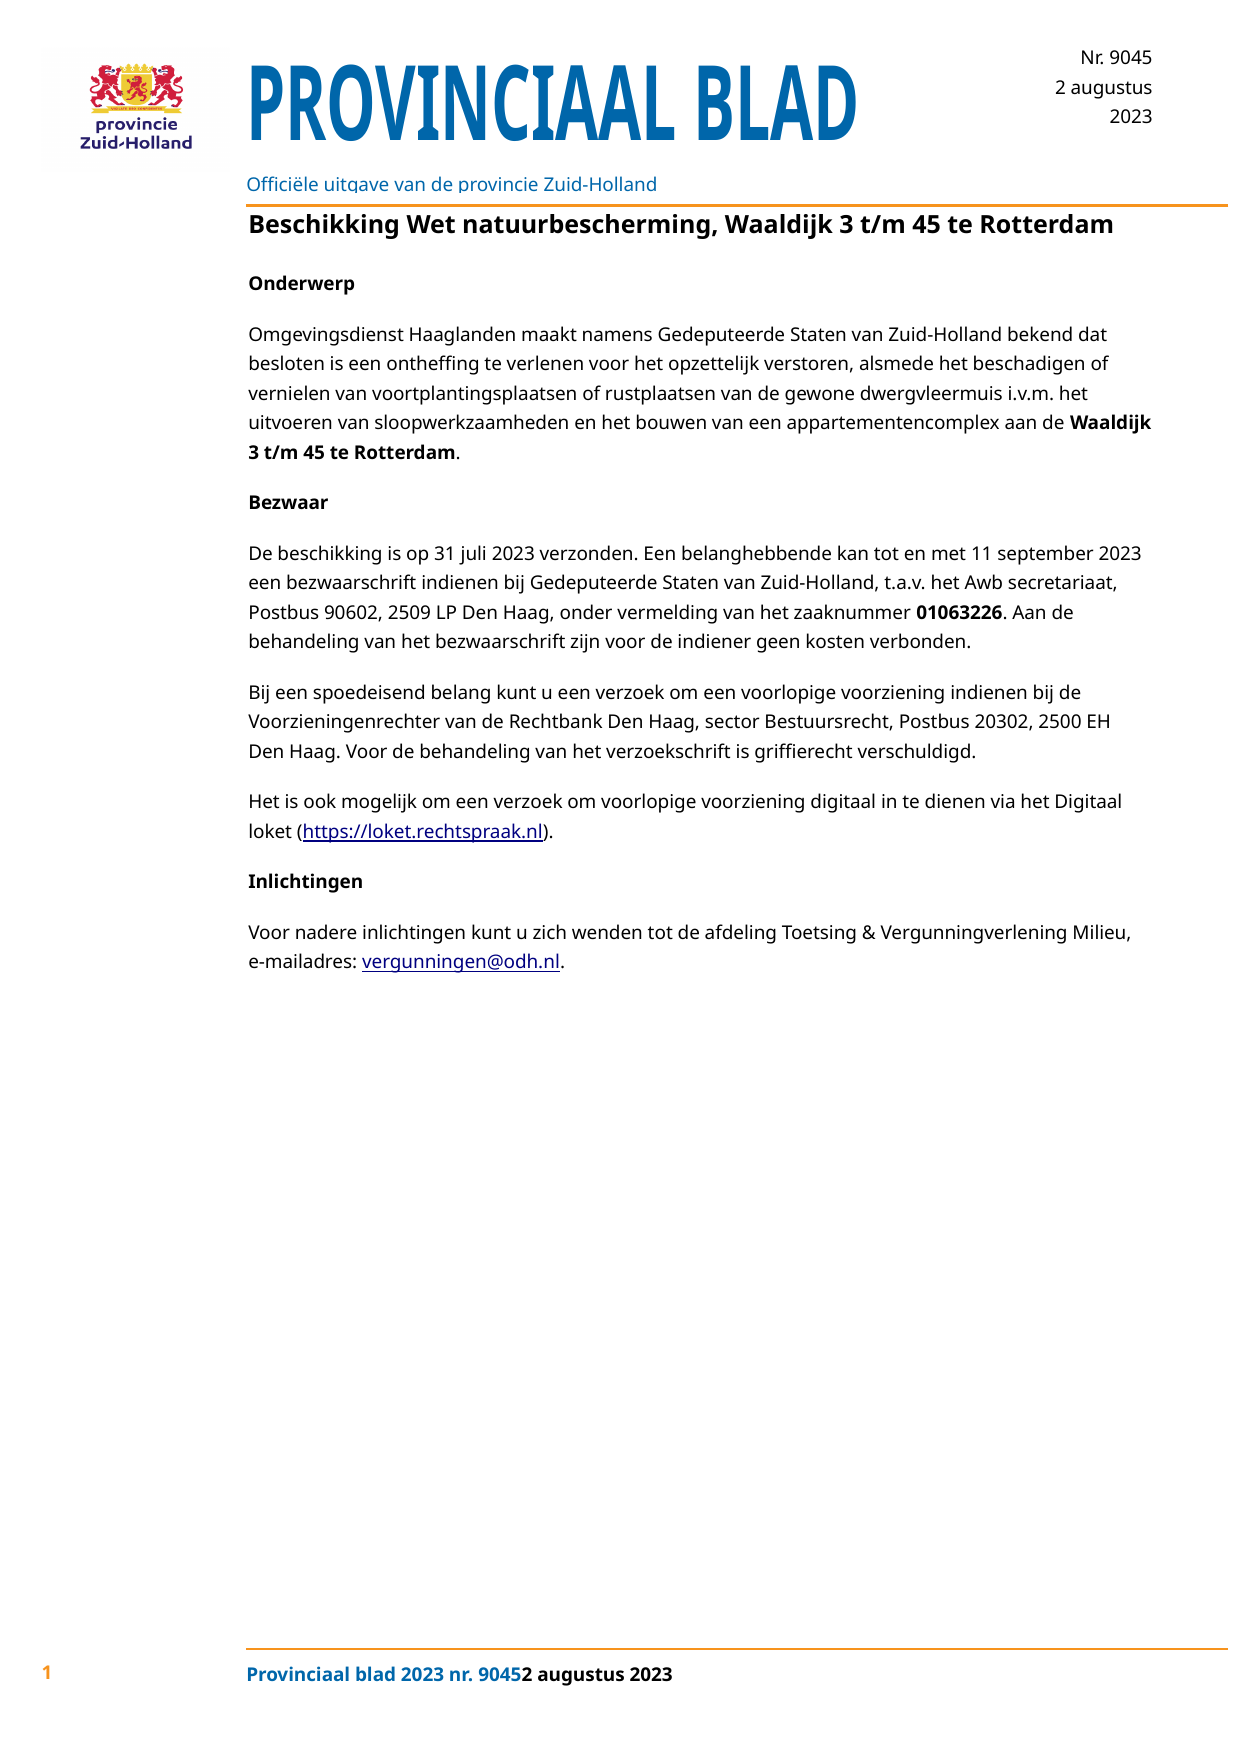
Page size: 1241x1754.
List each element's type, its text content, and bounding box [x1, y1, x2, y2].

text Omgevingsdienst Haaglanden maakt namens Gedeputeerde Staten van Zuid-Holland bekend dat besloten is een ontheffing te verlenen voor het opzettelijk verstoren, alsmede het beschadigen of vernielen van voortplantingsplaatsen of rustplaatsen van de gewone dwergvleermuis i.v.m. het uitvoeren van sloopwerkzaamheden en het bouwen van een appartementencomplex aan de Waaldijk 3 t/m 45 te Rotterdam. [248, 321, 1152, 465]
text Onderwerp [248, 270, 1152, 296]
text De beschikking is op 31 juli 2023 verzonden. Een belanghebbende kan tot en met 11 september 2023 een bezwaarschrift indienen bij Gedeputeerde Staten van Zuid-Holland, t.a.v. het Awb secretariaat, Postbus 90602, 2509 LP Den Haag, onder vermelding van het zaaknummer 01063226. Aan de behandeling van het bezwaarschrift zijn voor de indiener geen kosten verbonden. [248, 540, 1152, 654]
text Het is ook mogelijk om een verzoek om voorlopige voorziening digitaal in te dienen via het Digitaal loket (https://loket.rechtspraak.nl). [248, 789, 1152, 844]
text Bezwaar [248, 489, 1152, 515]
text Inlichtingen [248, 869, 1152, 894]
text Voor nadere inlichtingen kunt u zich wenden tot de afdeling Toetsing & Vergunningverlening Milieu, e-mailadres: vergunningen@odh.nl. [248, 919, 1152, 974]
text Bij een spoedeisend belang kunt u een verzoek om een voorlopige voorziening indienen bij de Voorzieningenrechter van de Rechtbank Den Haag, sector Bestuursrecht, Postbus 20302, 2500 EH Den Haag. Voor de behandeling van het verzoekschrift is griffierecht verschuldigd. [248, 679, 1152, 764]
picture [41, 47, 231, 172]
text Beschikking Wet natuurbescherming, Waaldijk 3 t/m 45 te Rotterdam [248, 207, 1152, 241]
